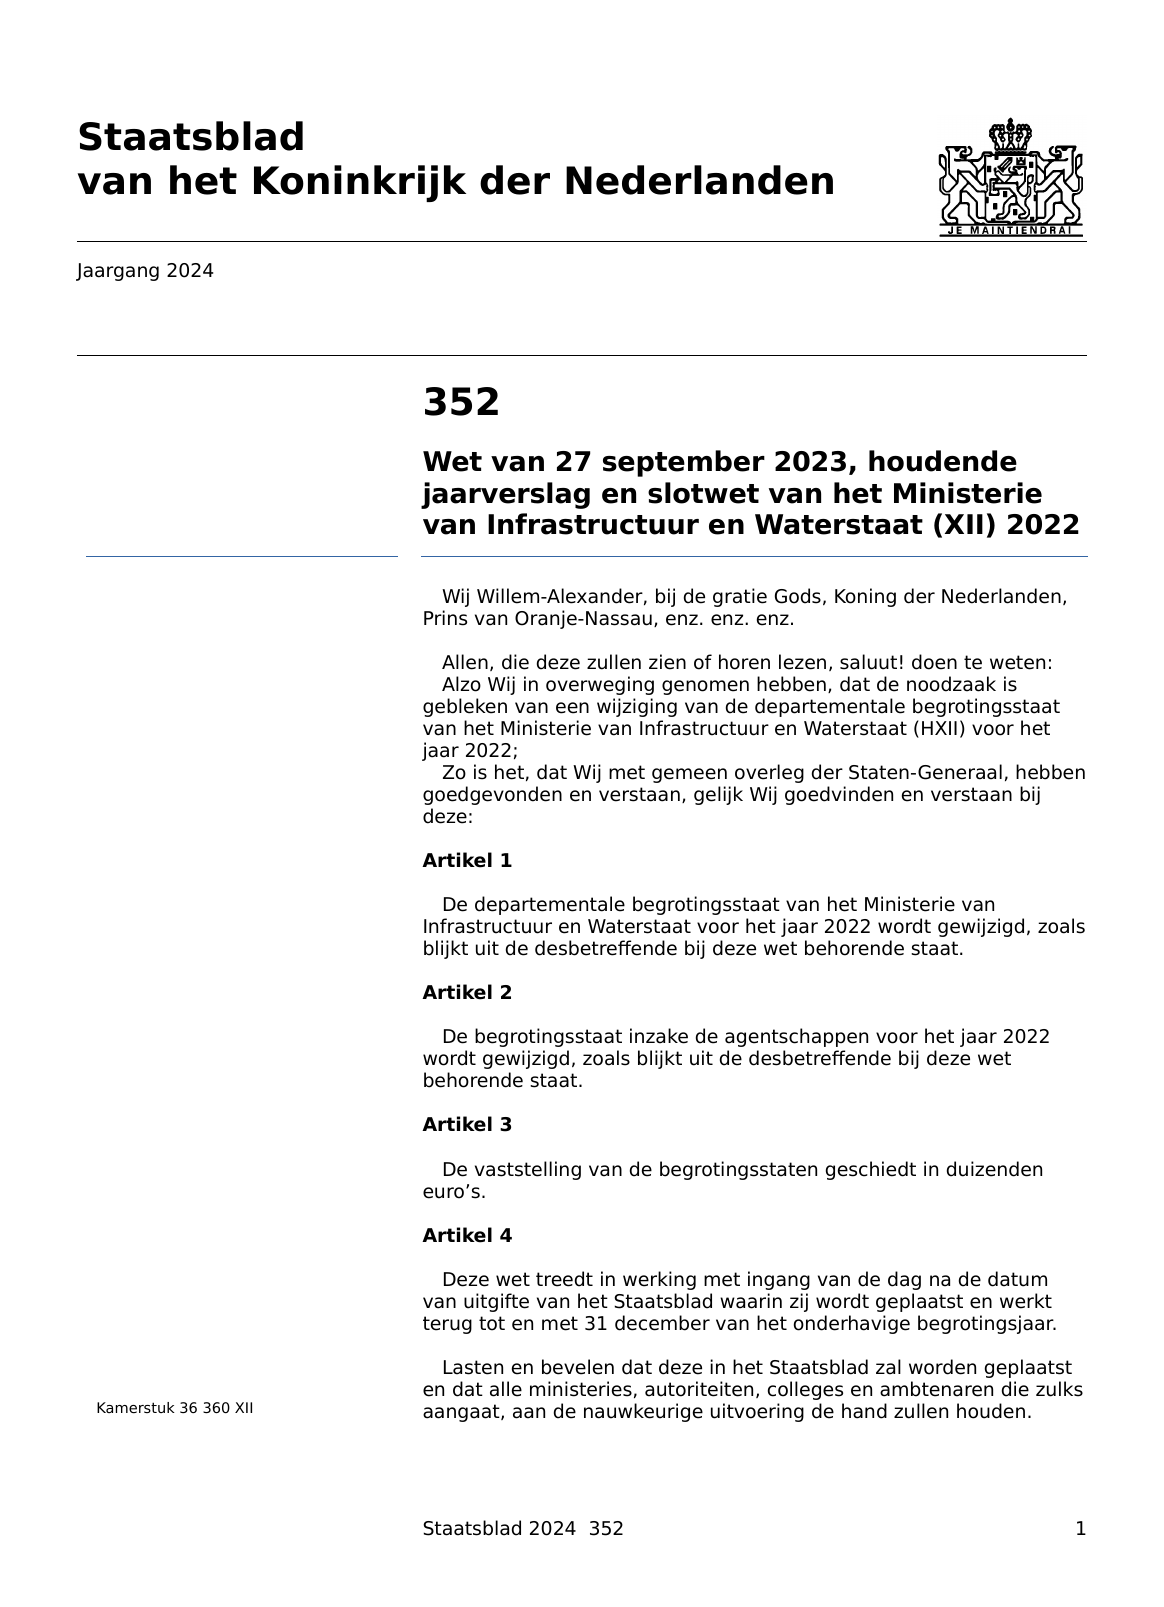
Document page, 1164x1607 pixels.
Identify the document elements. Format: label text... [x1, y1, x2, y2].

picture [936, 115, 1087, 240]
subtitle Artikel 3 [422, 1114, 1087, 1136]
table_cell Jaargang 2024 [77, 242, 1087, 355]
text Wij Willem-Alexander, bij de gratie Gods, Koning der Nederlanden, Prins van Oranje-Nassau, enz. enz. enz. [422, 586, 1087, 629]
text Alzo Wij in overweging genomen hebben, dat de noodzaak is gebleken van een wijziging van de departementale begrotingsstaat van het Ministerie van Infrastructuur en Waterstaat (HXII) voor het jaar 2022; [422, 674, 1087, 762]
table_header Staatsblad van het Koninkrijk der Nederlanden [77, 100, 886, 241]
subtitle Artikel 2 [422, 982, 1087, 1004]
text De begrotingsstaat inzake de agentschappen voor het jaar 2022 wordt gewijzigd, zoals blijkt uit de desbetreffende bij deze wet behorende staat. [422, 1026, 1087, 1092]
text Zo is het, dat Wij met gemeen overleg der Staten-Generaal, hebben goedgevonden en verstaan, gelijk Wij goedvinden en verstaan bij deze: [422, 762, 1087, 828]
text Wet van 27 september 2023, houdende jaarverslag en slotwet van het Ministerie van Infrastructuur en Waterstaat (XII) 2022 [422, 447, 1087, 541]
text Lasten en bevelen dat deze in het Staatsblad zal worden geplaatst en dat alle ministeries, autoriteiten, colleges en ambtenaren die zulks aangaat, aan de nauwkeurige uitvoering de hand zullen houden. [422, 1357, 1087, 1423]
subtitle Artikel 1 [422, 850, 1087, 872]
text Kamerstuk 36 360 XII [77, 1400, 396, 1417]
text De departementale begrotingsstaat van het Ministerie van Infrastructuur en Waterstaat voor het jaar 2022 wordt gewijzigd, zoals blijkt uit de desbetreffende bij deze wet behorende staat. [422, 894, 1087, 960]
text De vaststelling van de begrotingsstaten geschiedt in duizenden euro’s. [422, 1158, 1087, 1202]
subtitle Artikel 4 [422, 1225, 1087, 1247]
text Allen, die deze zullen zien of horen lezen, saluut! doen te weten: [422, 652, 1087, 674]
subtitle 352 [422, 381, 1087, 424]
text Deze wet treedt in werking met ingang van de dag na de datum van uitgifte van het Staatsblad waarin zij wordt geplaatst en werkt terug tot en met 31 december van het onderhavige begrotingsjaar. [422, 1269, 1087, 1335]
table_header [886, 100, 1087, 241]
